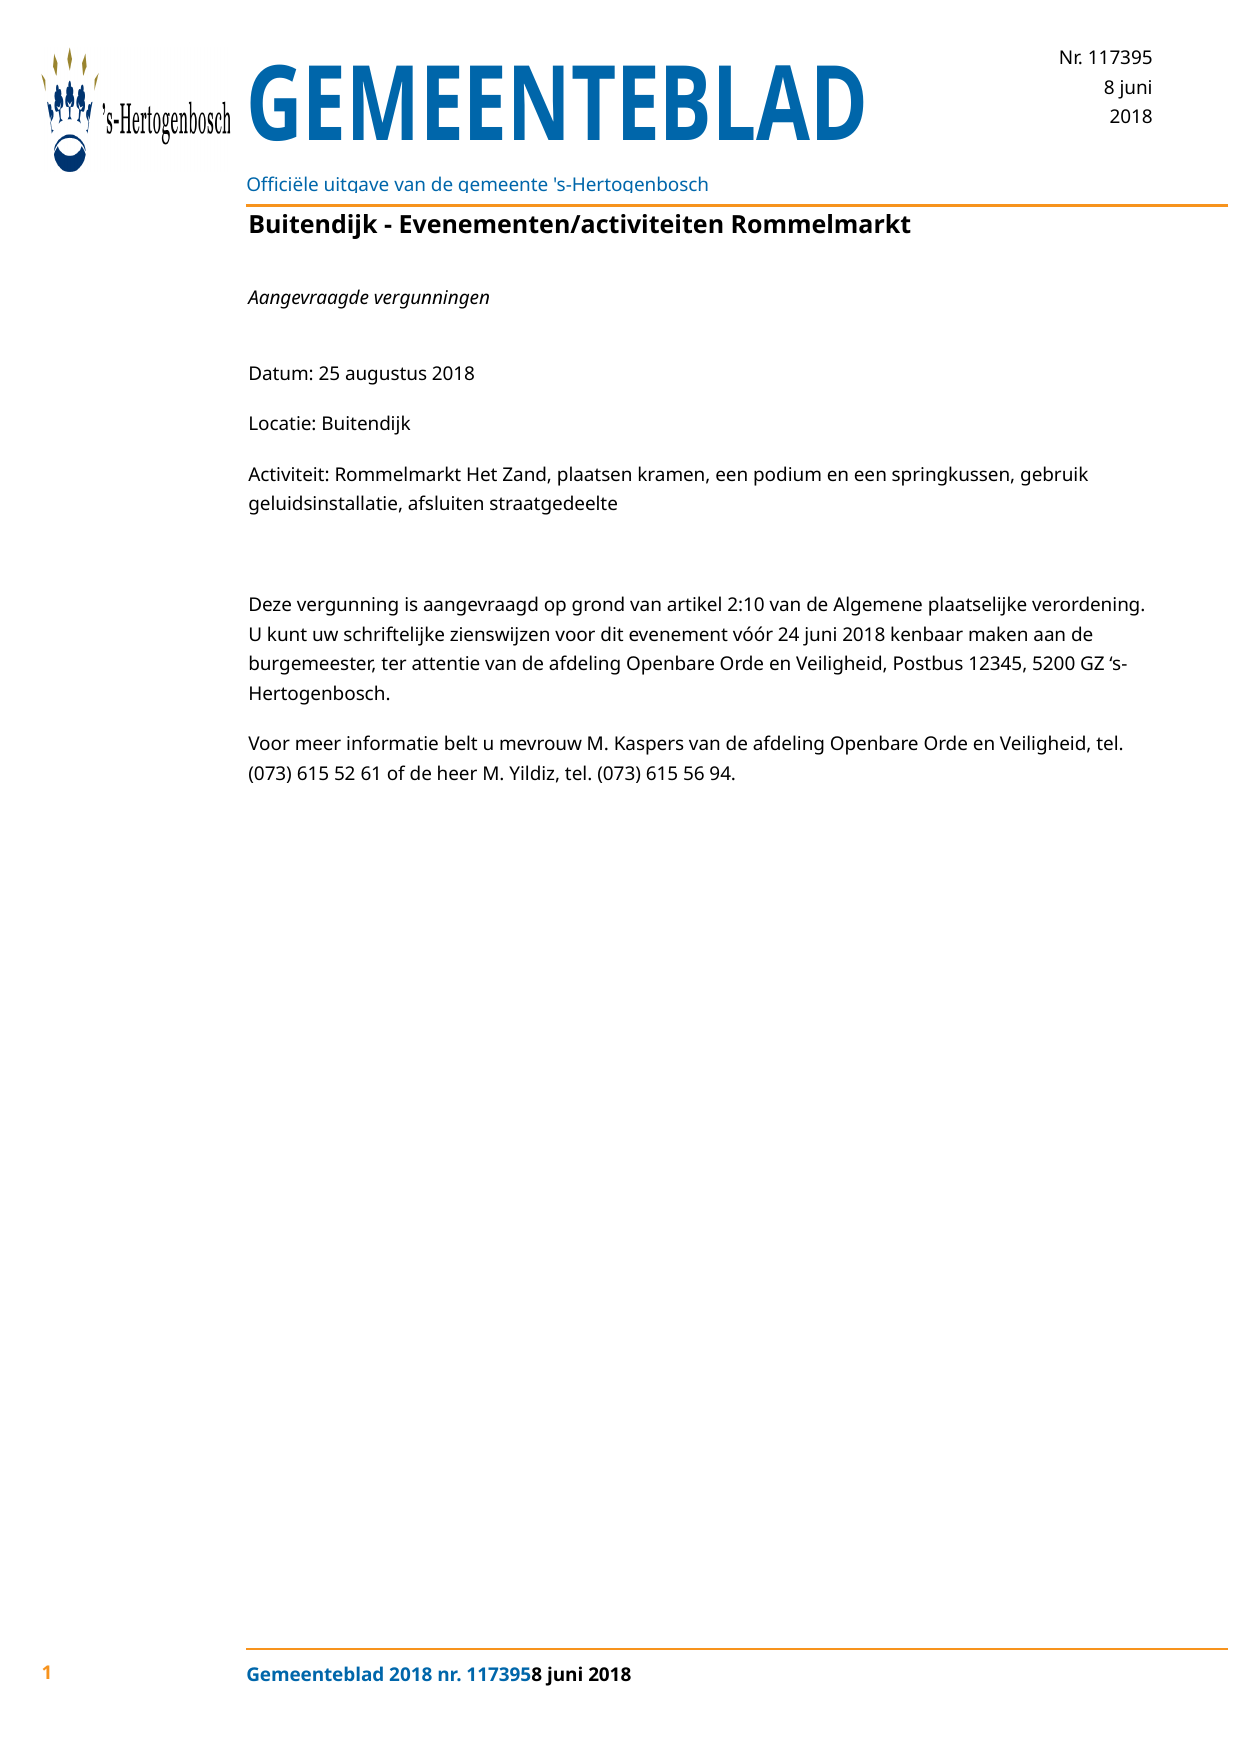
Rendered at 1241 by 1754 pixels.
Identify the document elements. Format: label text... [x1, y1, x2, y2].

text Voor meer informatie belt u mevrouw M. Kaspers van de afdeling Openbare Orde en Veiligheid, tel. (073) 615 52 61 of de heer M. Yildiz, tel. (073) 615 56 94. [248, 730, 1152, 786]
text Activiteit: Rommelmarkt Het Zand, plaatsen kramen, een podium en een springkussen, gebruik geluidsinstallatie, afsluiten straatgedeelte [248, 461, 1152, 516]
picture [41, 47, 231, 172]
text Datum: 25 augustus 2018 [248, 360, 1152, 386]
text Buitendijk - Evenementen/activiteiten Rommelmarkt [248, 207, 1152, 241]
text Locatie: Buitendijk [248, 410, 1152, 436]
text Aangevraagde vergunningen [248, 284, 1152, 309]
text Deze vergunning is aangevraagd op grond van artikel 2:10 van de Algemene plaatselijke verordening. U kunt uw schriftelijke zienswijzen voor dit evenement vóór 24 juni 2018 kenbaar maken aan de burgemeester, ter attentie van de afdeling Openbare Orde en Veiligheid, Postbus 12345, 5200 GZ ‘s-Hertogenbosch. [248, 591, 1152, 706]
